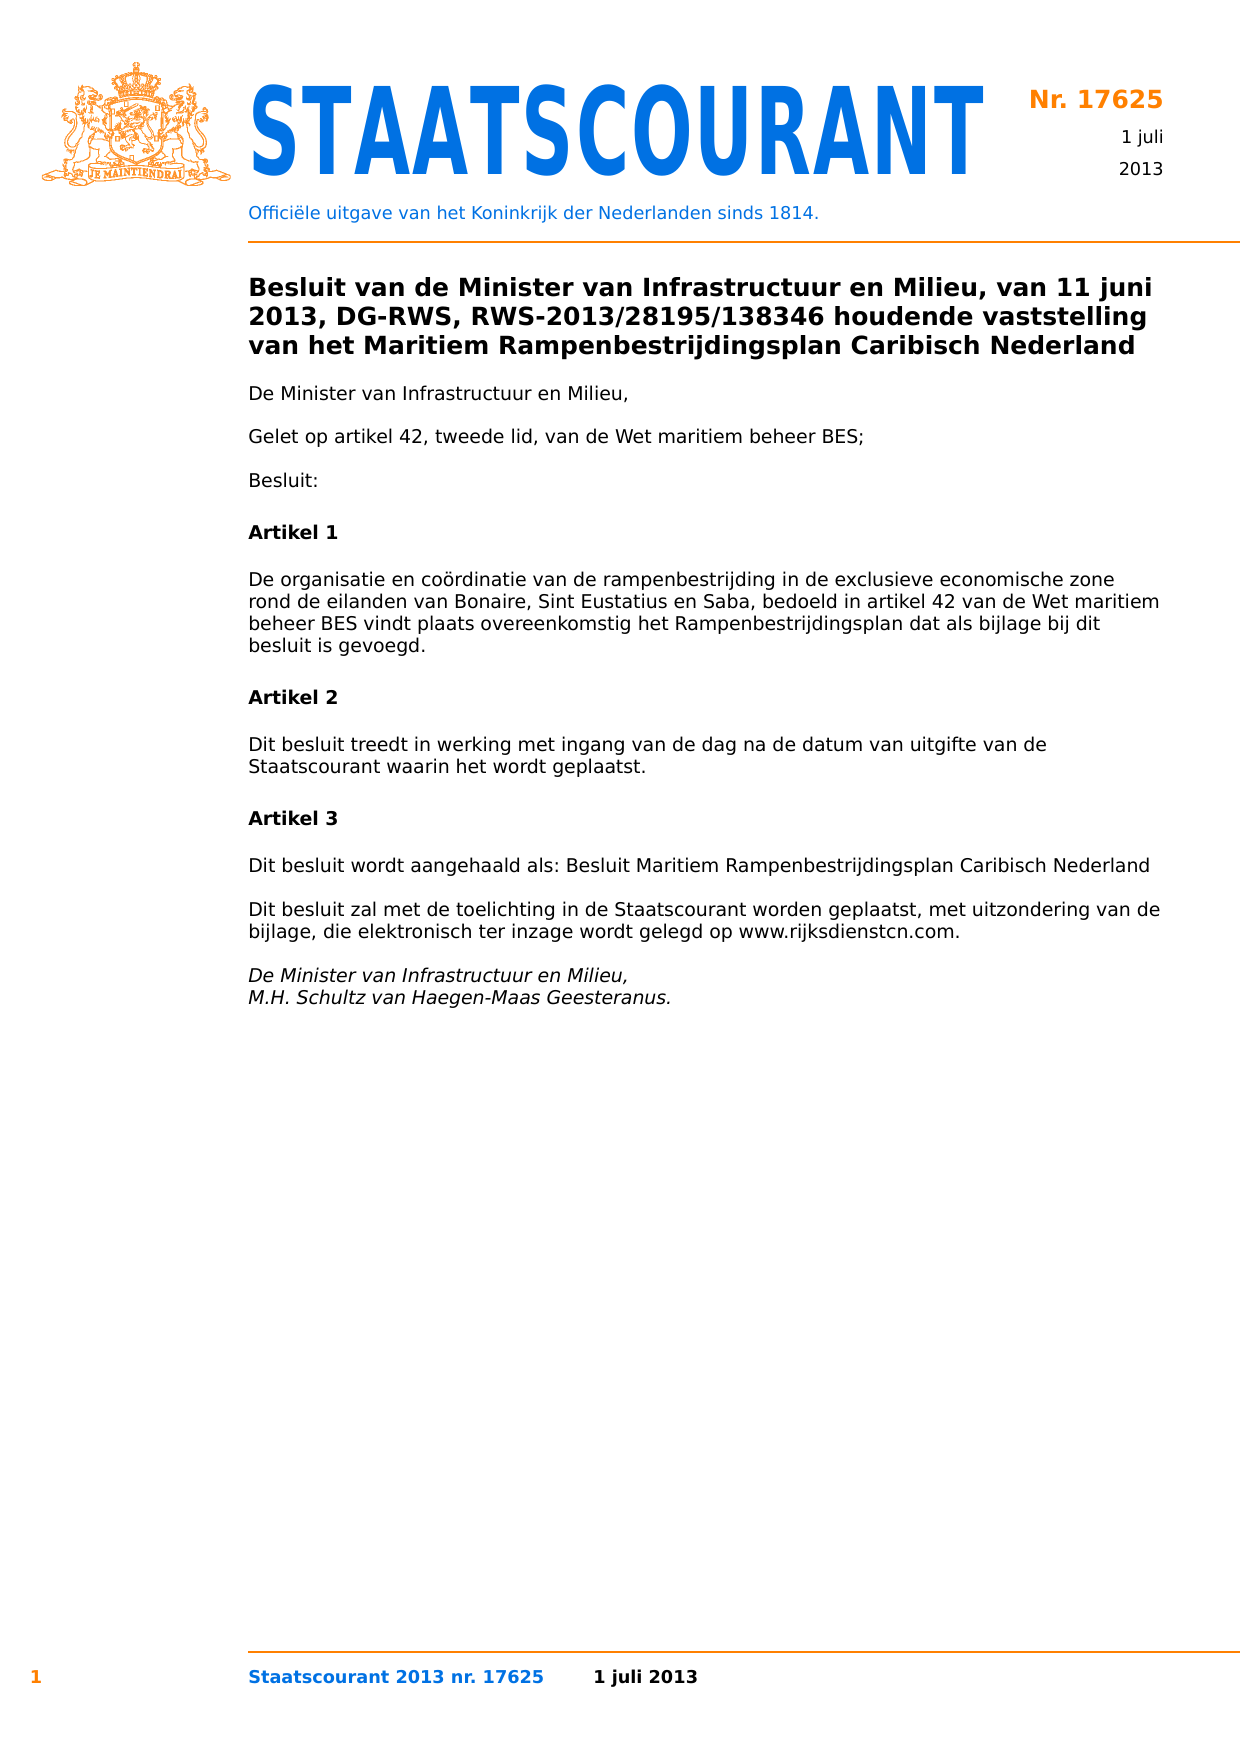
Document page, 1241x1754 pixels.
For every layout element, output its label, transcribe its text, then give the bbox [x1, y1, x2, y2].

text Dit besluit zal met de toelichting in de Staatscourant worden geplaatst, met uitzondering van de bijlage, die elektronisch ter inzage wordt gelegd op www.rijksdienstcn.com. [248, 899, 1163, 943]
table_header [25, 62, 248, 241]
table_header STAATSCOURANT [248, 62, 998, 203]
subtitle Artikel 1 [248, 522, 1163, 544]
text De Minister van Infrastructuur en Milieu, [248, 382, 1163, 404]
text De Minister van Infrastructuur en Milieu, M.H. Schultz van Haegen-Maas Geesteranus. [248, 964, 1163, 1008]
text Besluit: [248, 470, 1163, 492]
table_cell 1 juli [998, 121, 1240, 153]
text Dit besluit wordt aangehaald als: Besluit Maritiem Rampenbestrijdingsplan Caribisch Nederland [248, 855, 1163, 877]
text Dit besluit treedt in werking met ingang van de dag na de datum van uitgifte van de Staatscourant waarin het wordt geplaatst. [248, 734, 1163, 778]
subtitle Artikel 3 [248, 808, 1163, 830]
subtitle Artikel 2 [248, 687, 1163, 709]
text Gelet op artikel 42, tweede lid, van de Wet maritiem beheer BES; [248, 426, 1163, 448]
picture [41, 62, 231, 186]
text De organisatie en coördinatie van de rampenbestrijding in de exclusieve economische zone rond de eilanden van Bonaire, Sint Eustatius en Saba, bedoeld in artikel 42 van de Wet maritiem beheer BES vindt plaats overeenkomstig het Rampenbestrijdingsplan dat als bijlage bij dit besluit is gevoegd. [248, 569, 1163, 657]
table_cell 2013 [998, 153, 1240, 203]
subtitle Besluit van de Minister van Infrastructuur en Milieu, van 11 juni 2013, DG-RWS, RWS-2013/28195/138346 houdende vaststelling van het Maritiem Rampenbestrijdingsplan Caribisch Nederland [248, 273, 1163, 361]
table_cell Officiële uitgave van het Koninkrijk der Nederlanden sinds 1814. [248, 203, 1240, 241]
table_header Nr. 17625 [998, 62, 1240, 121]
